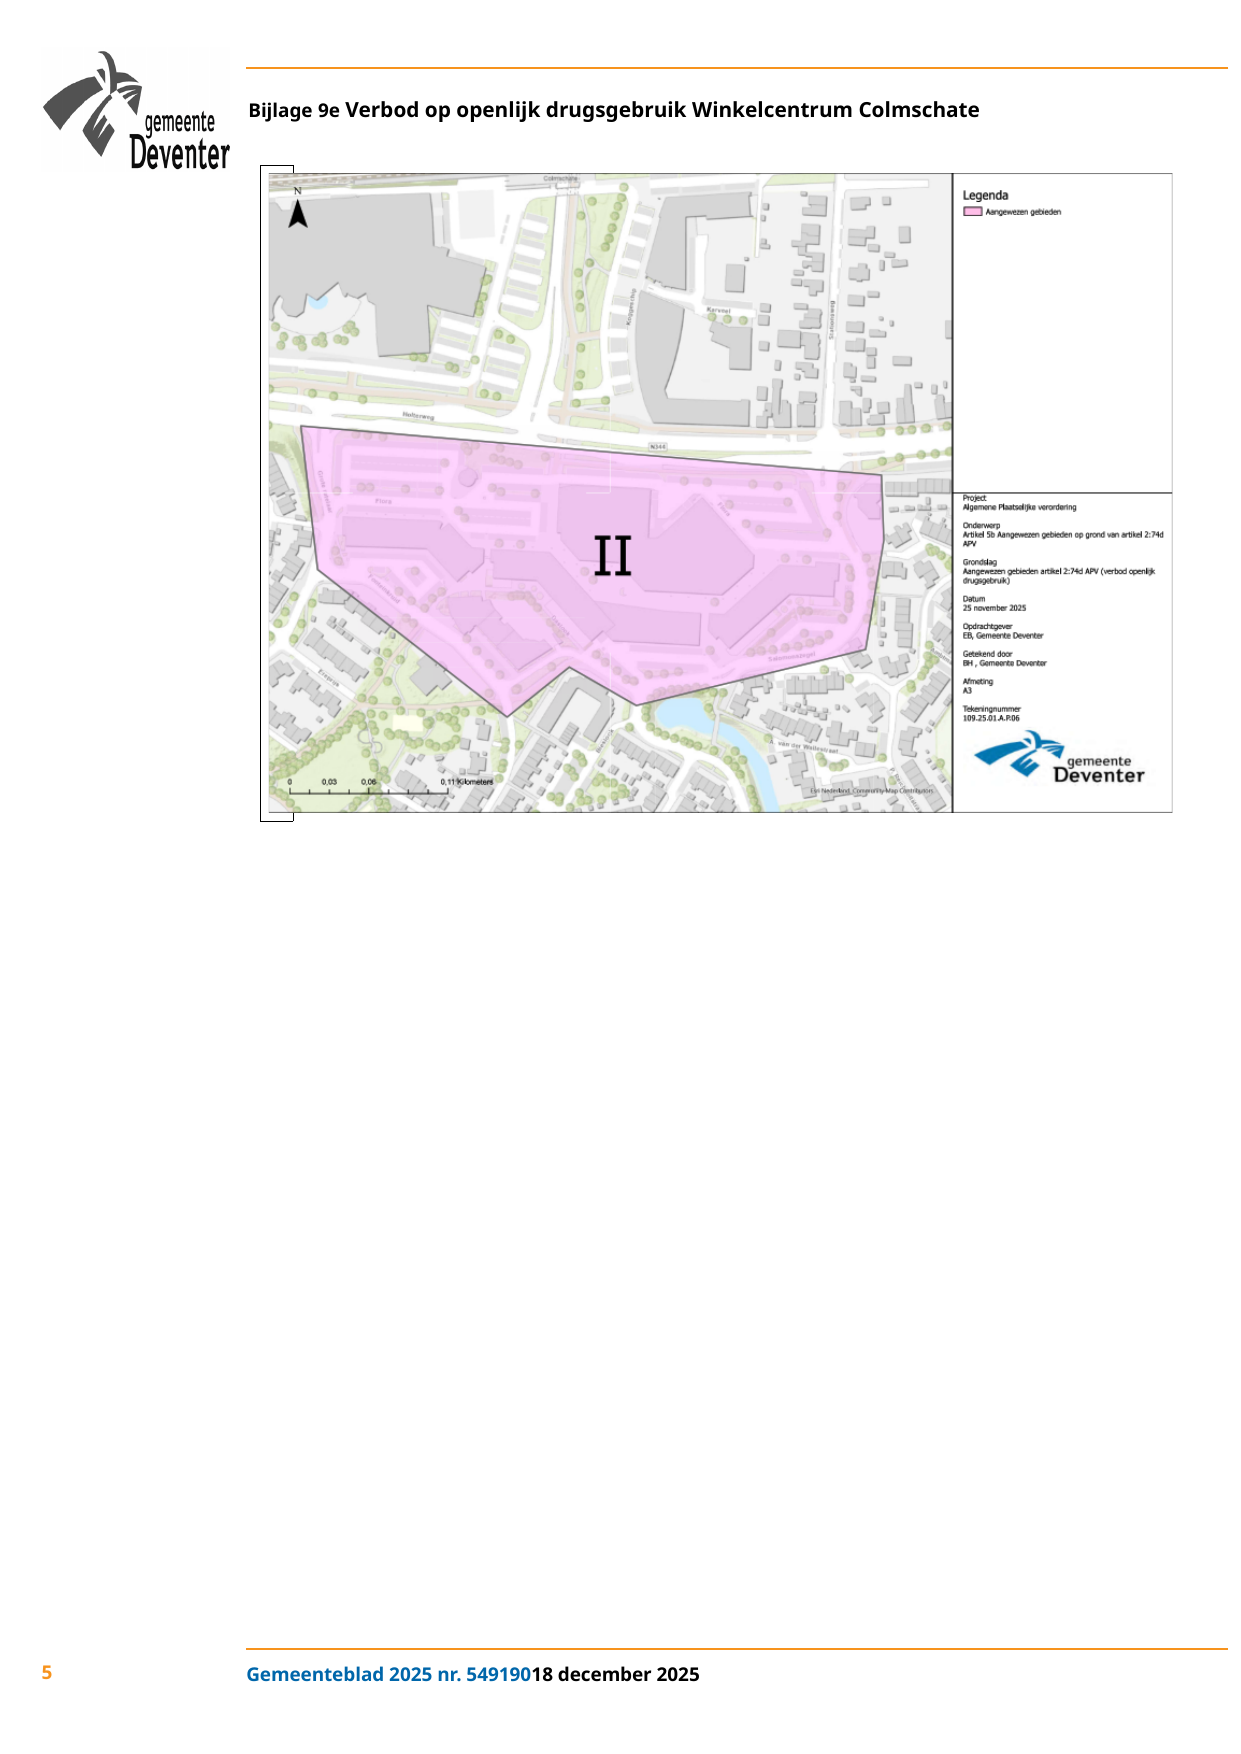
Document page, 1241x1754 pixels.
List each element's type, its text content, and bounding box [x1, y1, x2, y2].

picture [41, 47, 231, 172]
picture [268, 173, 1173, 813]
text Bijlage 9e Verbod op openlijk drugsgebruik Winkelcentrum Colmschate [248, 95, 1152, 123]
